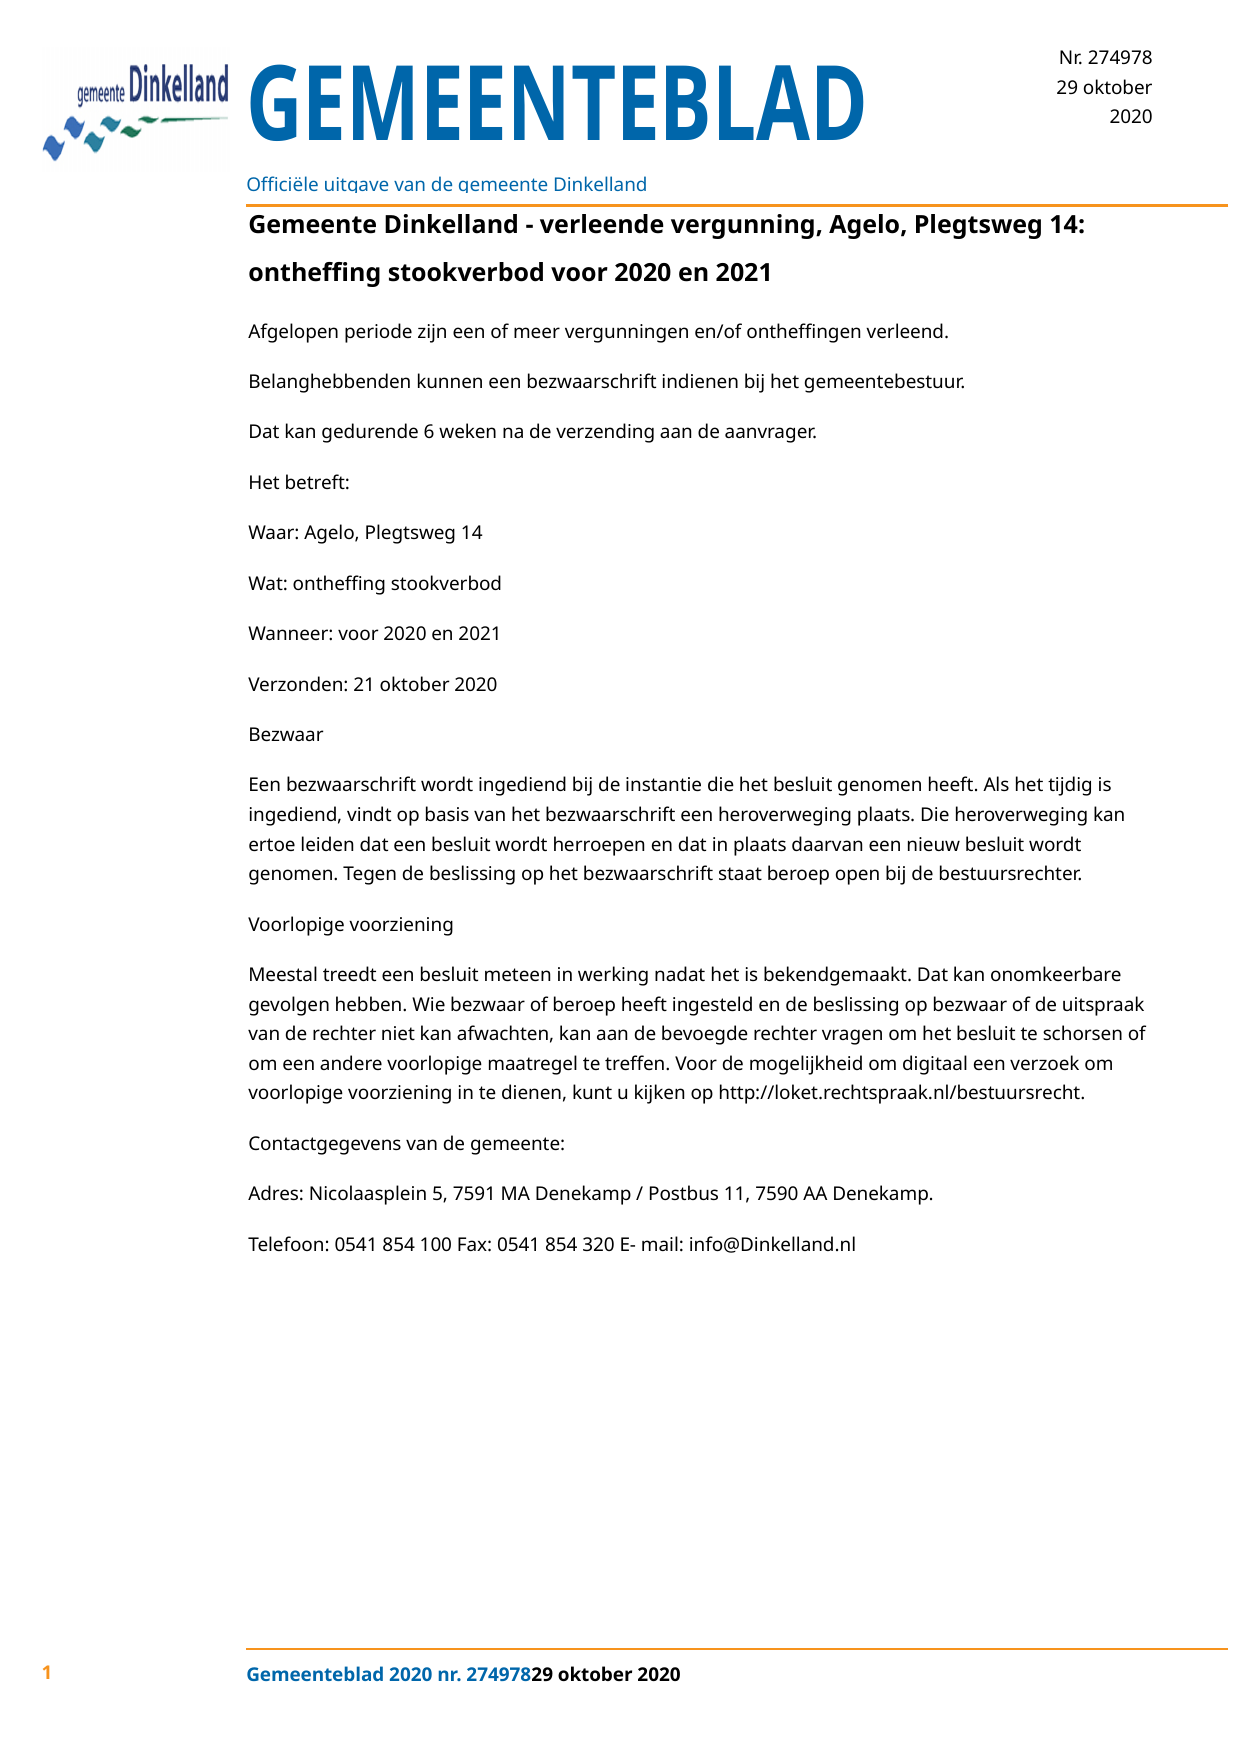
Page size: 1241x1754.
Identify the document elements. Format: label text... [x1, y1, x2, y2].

text Dat kan gedurende 6 weken na de verzending aan de aanvrager. [248, 419, 1152, 444]
text Contactgegevens van de gemeente: [248, 1130, 1152, 1156]
text Adres: Nicolaasplein 5, 7591 MA Denekamp / Postbus 11, 7590 AA Denekamp. [248, 1180, 1152, 1206]
text Meestal treedt een besluit meteen in werking nadat het is bekendgemaakt. Dat kan onomkeerbare gevolgen hebben. Wie bezwaar of beroep heeft ingesteld en de beslissing op bezwaar of de uitspraak van de rechter niet kan afwachten, kan aan de bevoegde rechter vragen om het besluit te schorsen of om een andere voorlopige maatregel te treffen. Voor de mogelijkheid om digitaal een verzoek om voorlopige voorziening in te dienen, kunt u kijken op http://loket.rechtspraak.nl/bestuursrecht. [248, 961, 1152, 1105]
text Wanneer: voor 2020 en 2021 [248, 620, 1152, 646]
text Belanghebbenden kunnen een bezwaarschrift indienen bij het gemeentebestuur. [248, 368, 1152, 394]
text Telefoon: 0541 854 100 Fax: 0541 854 320 E- mail: info@Dinkelland.nl [248, 1231, 1152, 1257]
text Waar: Agelo, Plegtsweg 14 [248, 519, 1152, 545]
text Bezwaar [248, 721, 1152, 747]
picture [41, 47, 231, 172]
text Voorlopige voorziening [248, 911, 1152, 937]
text Wat: ontheffing stookverbod [248, 570, 1152, 596]
text Gemeente Dinkelland - verleende vergunning, Agelo, Plegtsweg 14: ontheffing stookverbod voor 2020 en 2021 [248, 207, 1152, 288]
text Verzonden: 21 oktober 2020 [248, 671, 1152, 697]
text Afgelopen periode zijn een of meer vergunningen en/of ontheffingen verleend. [248, 318, 1152, 344]
text Het betreft: [248, 469, 1152, 495]
text Een bezwaarschrift wordt ingediend bij de instantie die het besluit genomen heeft. Als het tijdig is ingediend, vindt op basis van het bezwaarschrift een heroverweging plaats. Die heroverweging kan ertoe leiden dat een besluit wordt herroepen en dat in plaats daarvan een nieuw besluit wordt genomen. Tegen de beslissing op het bezwaarschrift staat beroep open bij de bestuursrechter. [248, 772, 1152, 886]
